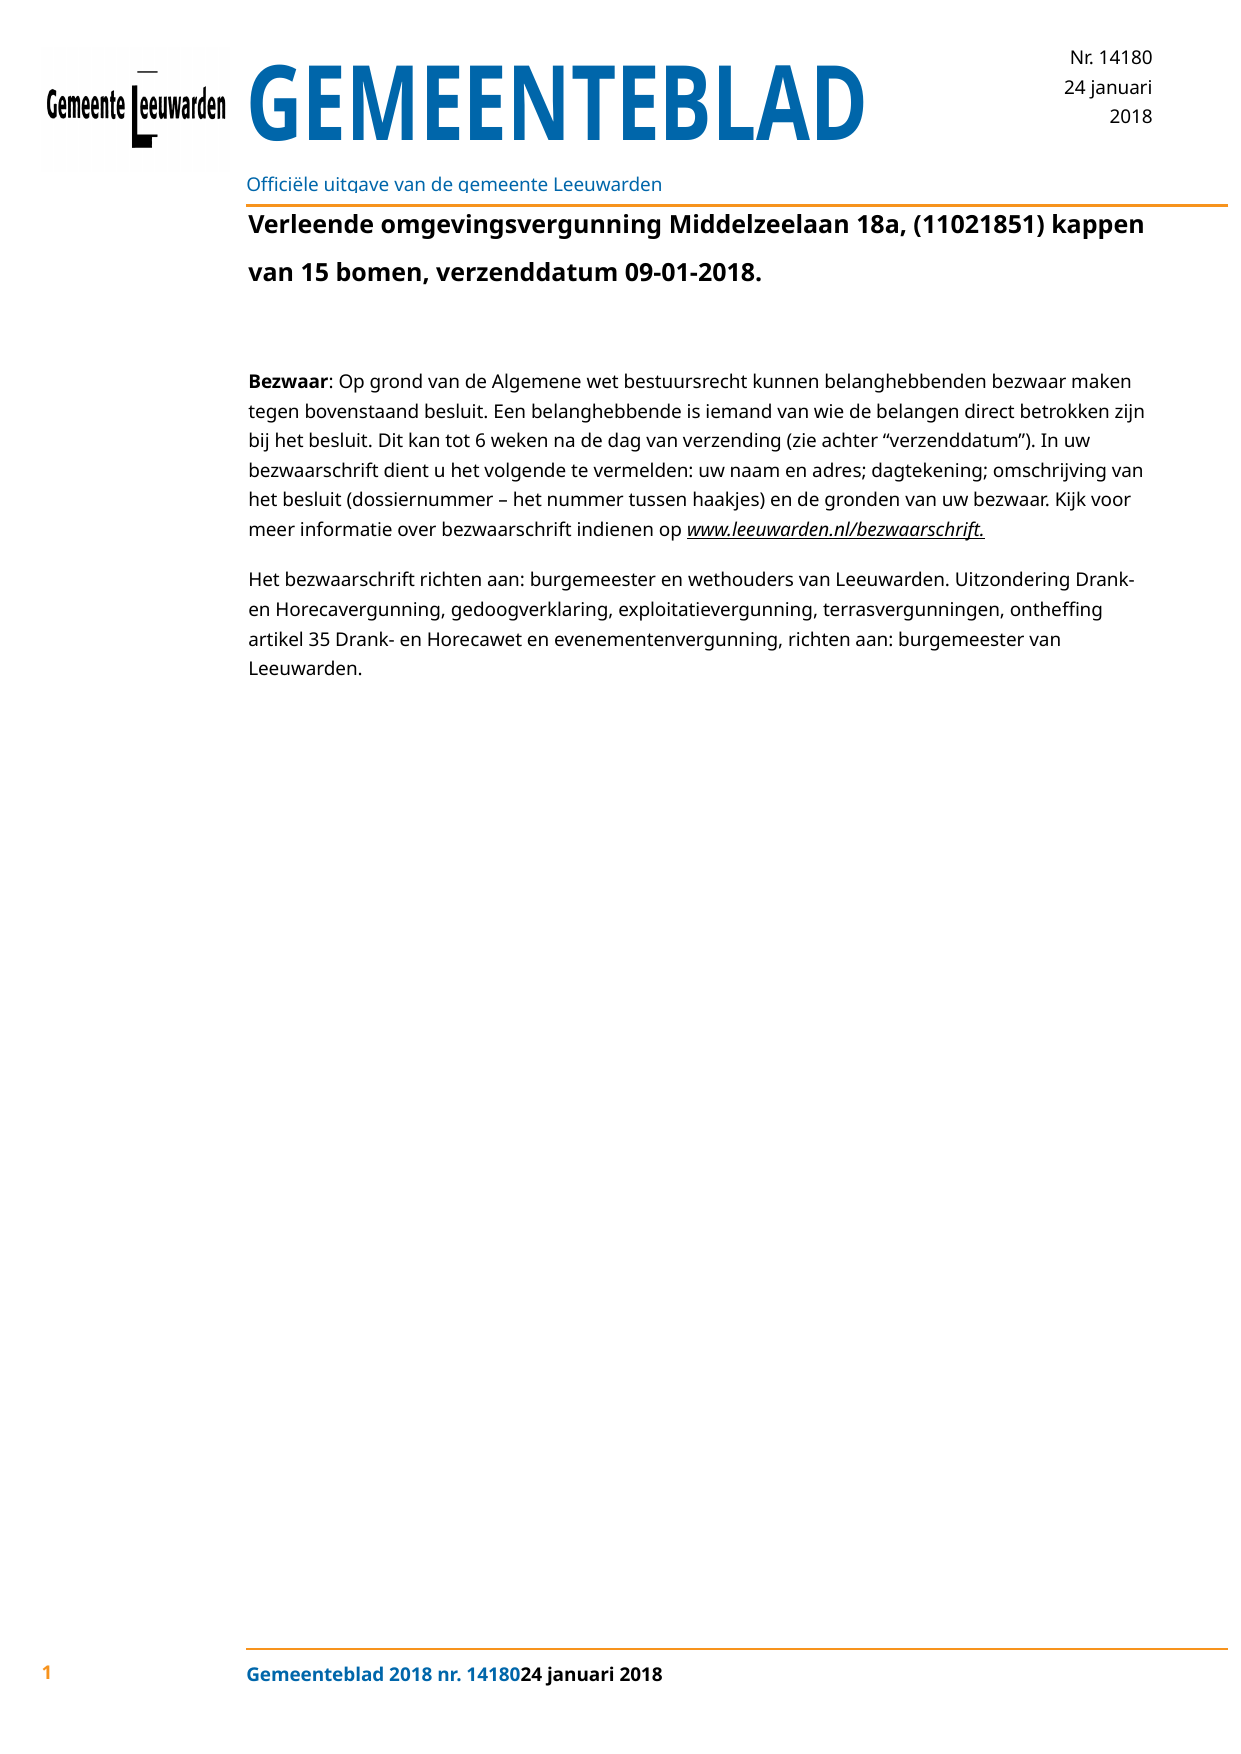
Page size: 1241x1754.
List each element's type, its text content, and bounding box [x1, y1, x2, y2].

text Verleende omgevingsvergunning Middelzeelaan 18a, (11021851) kappen van 15 bomen, verzenddatum 09-01-2018. [248, 207, 1152, 288]
text Bezwaar: Op grond van de Algemene wet bestuursrecht kunnen belanghebbenden bezwaar maken tegen bovenstaand besluit. Een belanghebbende is iemand van wie de belangen direct betrokken zijn bij het besluit. Dit kan tot 6 weken na de dag van verzending (zie achter “verzenddatum”). In uw bezwaarschrift dient u het volgende te vermelden: uw naam en adres; dagtekening; omschrijving van het besluit (dossiernummer – het nummer tussen haakjes) en de gronden van uw bezwaar. Kijk voor meer informatie over bezwaarschrift indienen op www.leeuwarden.nl/bezwaarschrift. [248, 368, 1152, 542]
picture [41, 47, 231, 172]
text Het bezwaarschrift richten aan: burgemeester en wethouders van Leeuwarden. Uitzondering Drank- en Horecavergunning, gedoogverklaring, exploitatievergunning, terrasvergunningen, ontheffing artikel 35 Drank- en Horecawet en evenementenvergunning, richten aan: burgemeester van Leeuwarden. [248, 567, 1152, 681]
